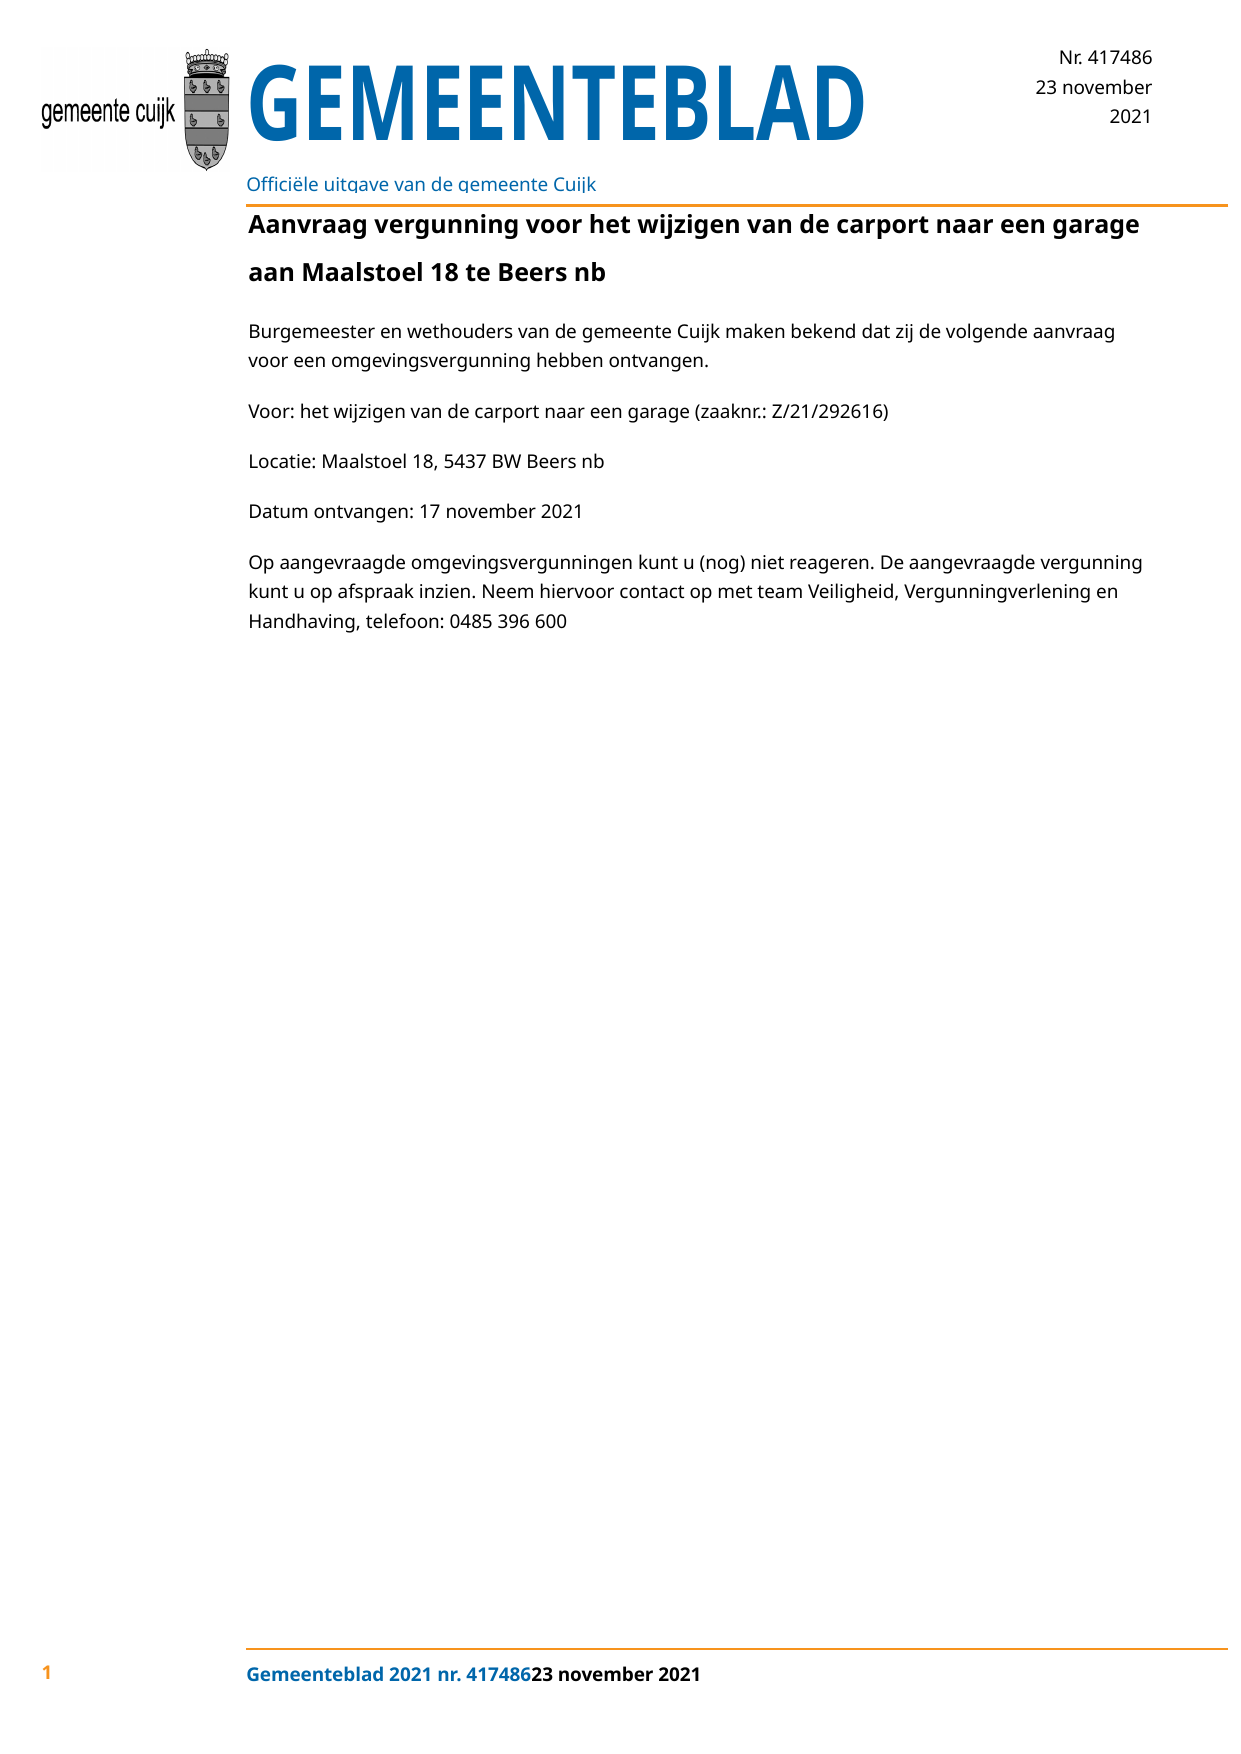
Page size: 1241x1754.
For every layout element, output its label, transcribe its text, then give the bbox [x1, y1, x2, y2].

text Voor: het wijzigen van de carport naar een garage (zaaknr.: Z/21/292616) [248, 398, 1152, 424]
picture [41, 47, 231, 172]
text Op aangevraagde omgevingsvergunningen kunt u (nog) niet reageren. De aangevraagde vergunning kunt u op afspraak inzien. Neem hiervoor contact op met team Veiligheid, Vergunningverlening en Handhaving, telefoon: 0485 396 600 [248, 549, 1152, 634]
text Locatie: Maalstoel 18, 5437 BW Beers nb [248, 448, 1152, 474]
text Aanvraag vergunning voor het wijzigen van de carport naar een garage aan Maalstoel 18 te Beers nb [248, 207, 1152, 288]
text Datum ontvangen: 17 november 2021 [248, 499, 1152, 524]
text Burgemeester en wethouders van de gemeente Cuijk maken bekend dat zij de volgende aanvraag voor een omgevingsvergunning hebben ontvangen. [248, 318, 1152, 373]
